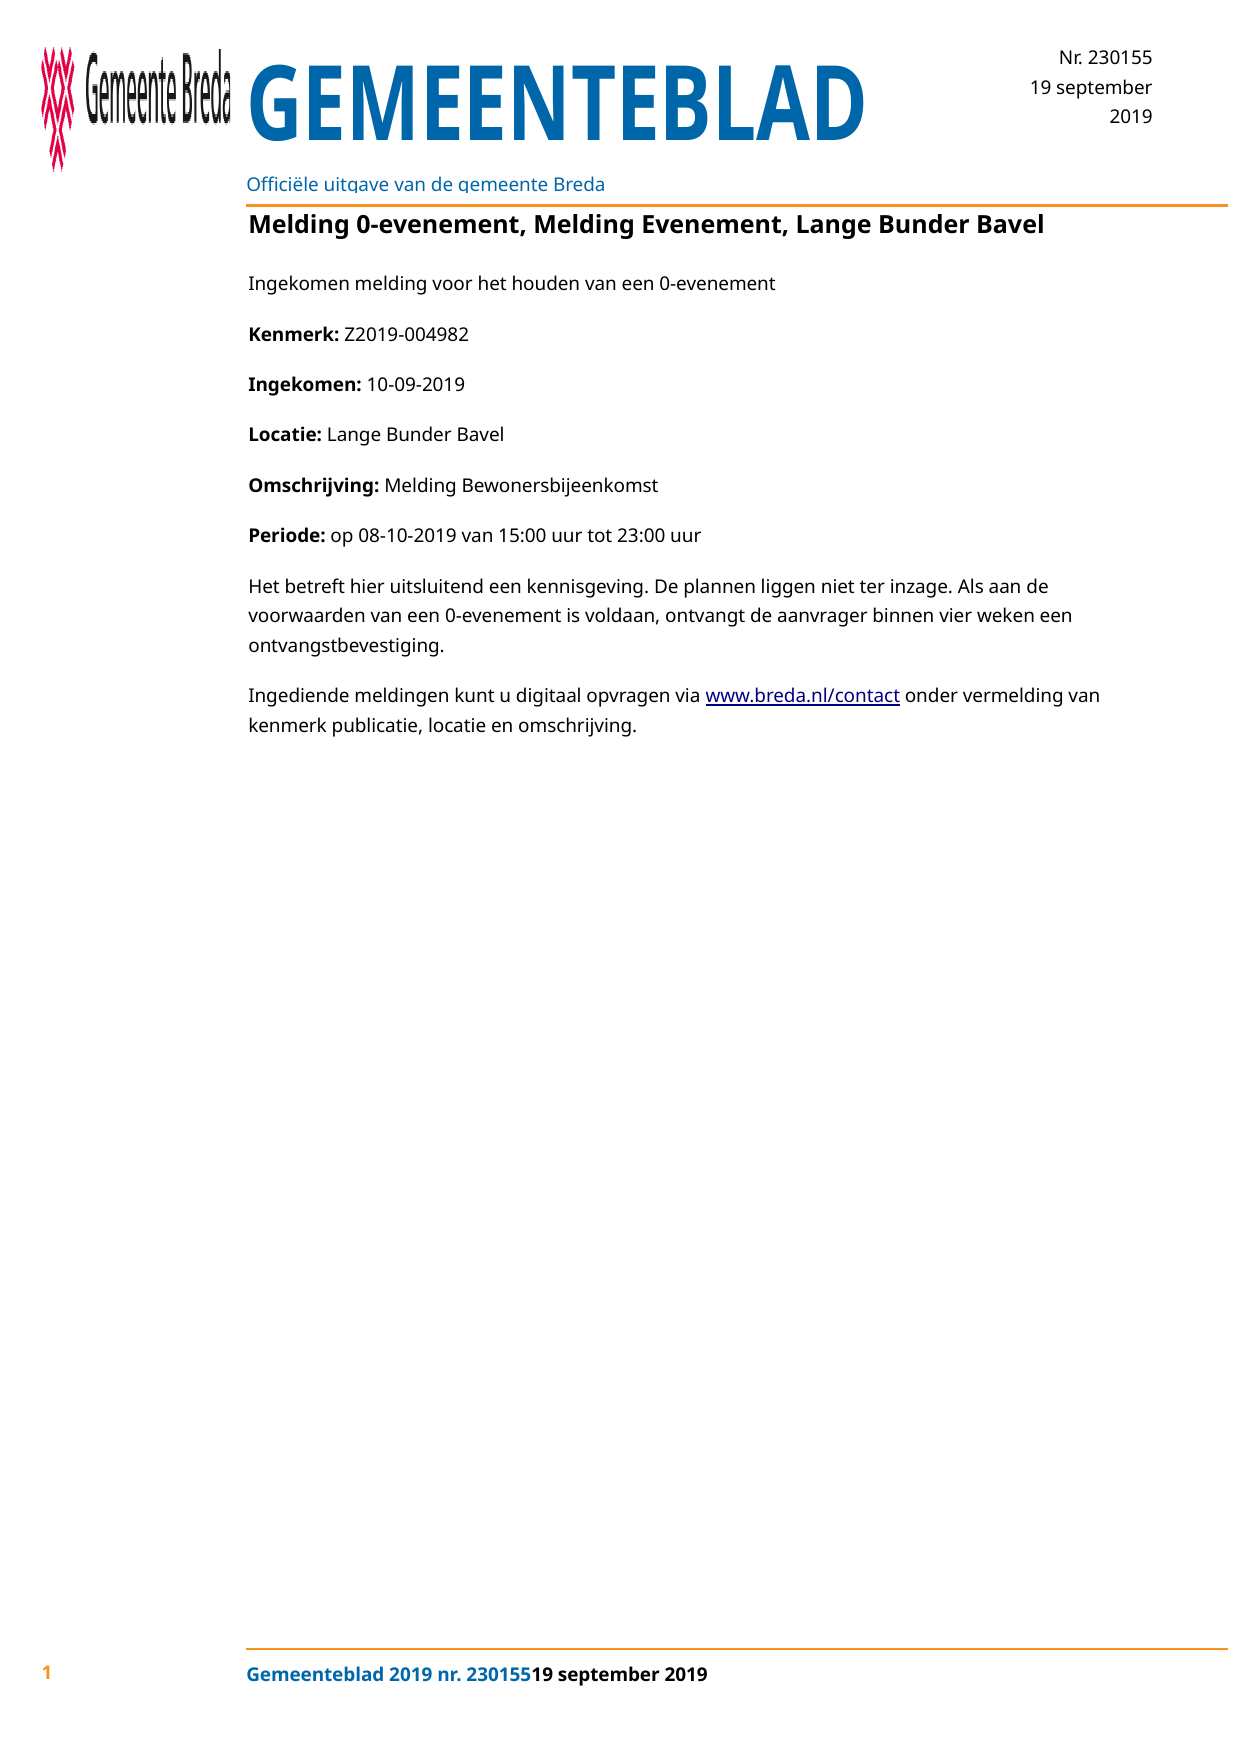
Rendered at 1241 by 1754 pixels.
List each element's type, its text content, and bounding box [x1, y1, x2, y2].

text Ingekomen melding voor het houden van een 0-evenement [248, 270, 1152, 296]
text Locatie: Lange Bunder Bavel [248, 422, 1152, 447]
text Ingekomen: 10-09-2019 [248, 371, 1152, 397]
text Melding 0-evenement, Melding Evenement, Lange Bunder Bavel [248, 207, 1152, 241]
picture [41, 47, 231, 172]
text Ingediende meldingen kunt u digitaal opvragen via www.breda.nl/contact onder vermelding van kenmerk publicatie, locatie en omschrijving. [248, 682, 1152, 738]
text Het betreft hier uitsluitend een kennisgeving. De plannen liggen niet ter inzage. Als aan de voorwaarden van een 0-evenement is voldaan, ontvangt de aanvrager binnen vier weken een ontvangstbevestiging. [248, 573, 1152, 658]
text Kenmerk: Z2019-004982 [248, 321, 1152, 346]
text Periode: op 08-10-2019 van 15:00 uur tot 23:00 uur [248, 522, 1152, 548]
text Omschrijving: Melding Bewonersbijeenkomst [248, 472, 1152, 498]
